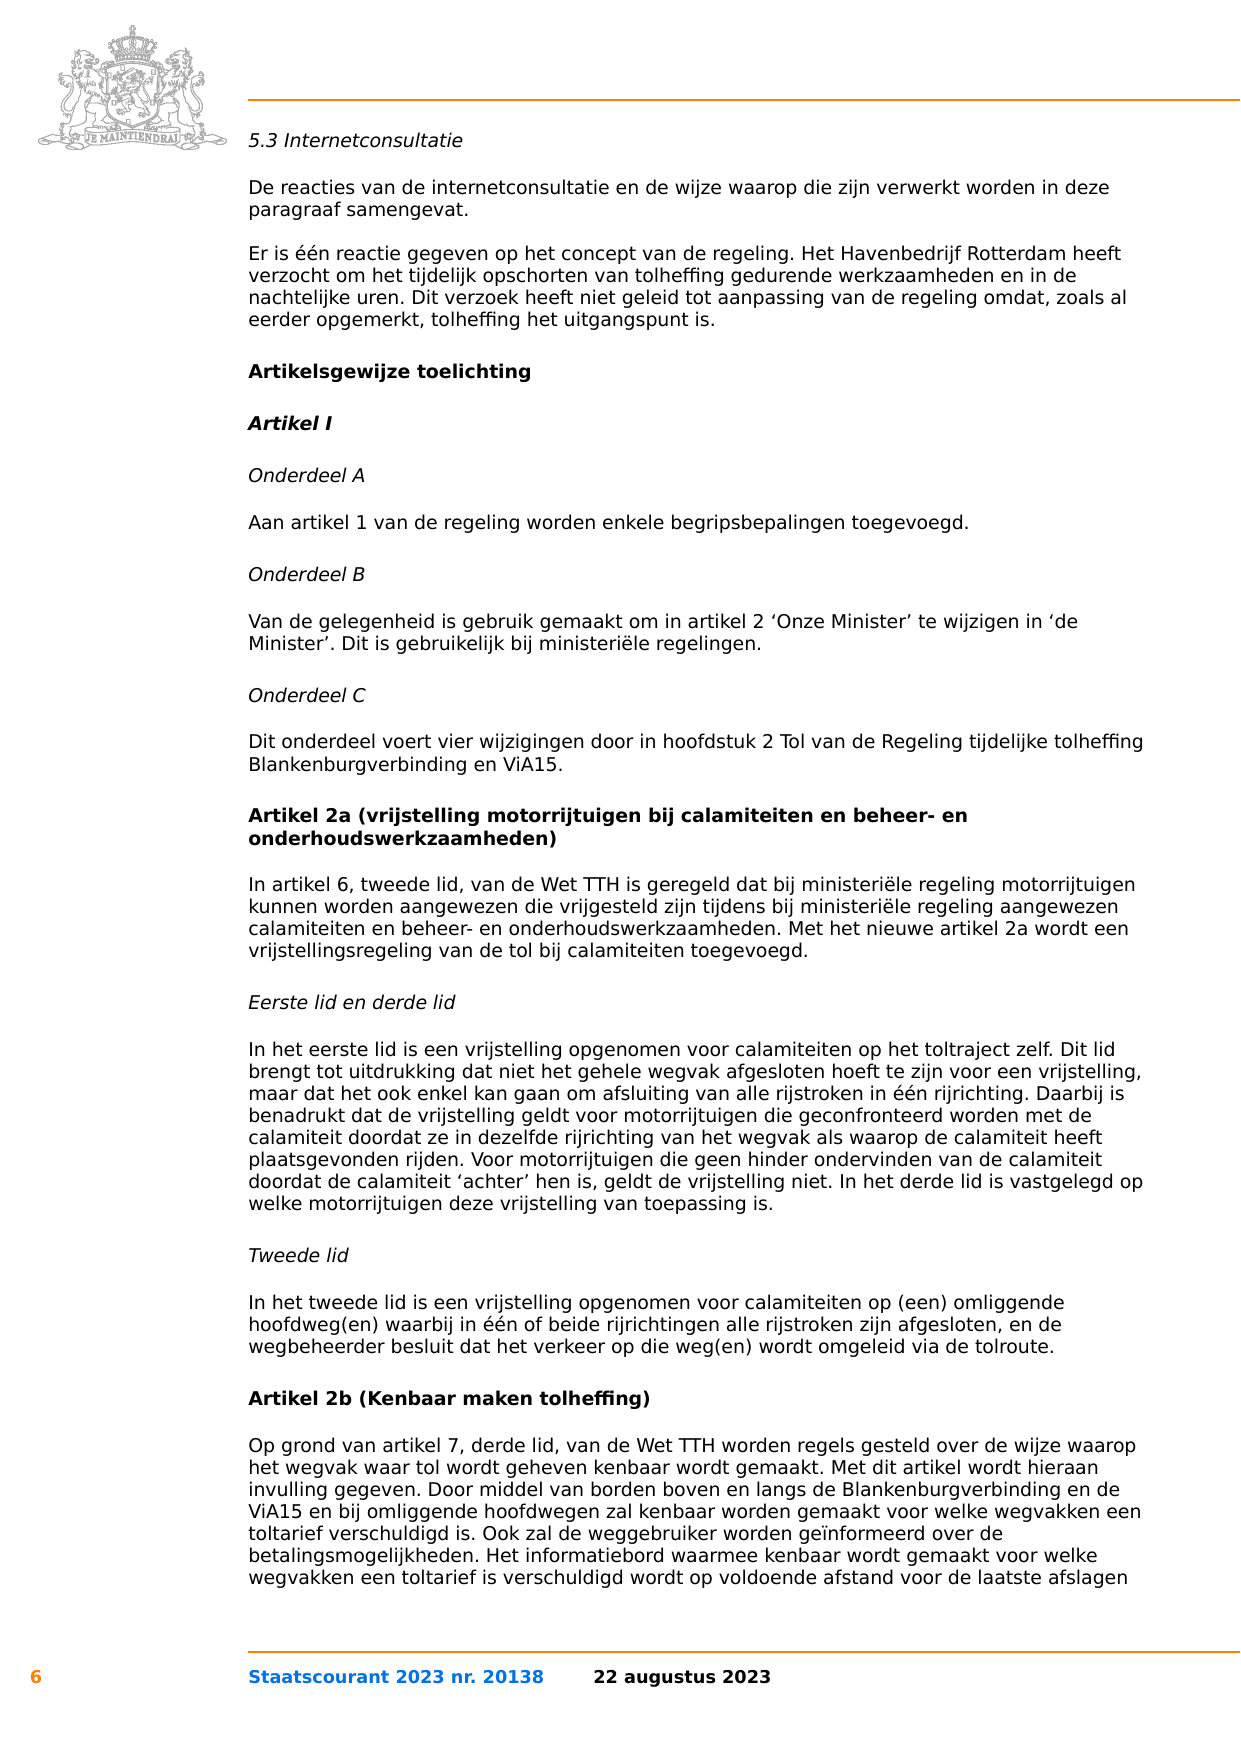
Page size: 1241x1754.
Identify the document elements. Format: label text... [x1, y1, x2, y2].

subtitle 5.3 Internetconsultatie [248, 130, 1163, 152]
picture [38, 25, 227, 150]
text Dit onderdeel voert vier wijzigingen door in hoofdstuk 2 Tol van de Regeling tijdelijke tolheffing Blankenburgverbinding en ViA15. [248, 731, 1163, 775]
text Van de gelegenheid is gebruik gemaakt om in artikel 2 ‘Onze Minister’ te wijzigen in ‘de Minister’. Dit is gebruikelijk bij ministeriële regelingen. [248, 611, 1163, 654]
subtitle Onderdeel A [248, 464, 1163, 487]
subtitle Onderdeel C [248, 684, 1163, 706]
text In artikel 6, tweede lid, van de Wet TTH is geregeld dat bij ministeriële regeling motorrijtuigen kunnen worden aangewezen die vrijgesteld zijn tijdens bij ministeriële regeling aangewezen calamiteiten en beheer- en onderhoudswerkzaamheden. Met het nieuwe artikel 2a wordt een vrijstellingsregeling van de tol bij calamiteiten toegevoegd. [248, 874, 1163, 962]
subtitle Tweede lid [248, 1245, 1163, 1267]
text In het eerste lid is een vrijstelling opgenomen voor calamiteiten op het toltraject zelf. Dit lid brengt tot uitdrukking dat niet het gehele wegvak afgesloten hoeft te zijn voor een vrijstelling, maar dat het ook enkel kan gaan om afsluiting van alle rijstroken in één rijrichting. Daarbij is benadrukt dat de vrijstelling geldt voor motorrijtuigen die geconfronteerd worden met de calamiteit doordat ze in dezelfde rijrichting van het wegvak als waarop de calamiteit heeft plaatsgevonden rijden. Voor motorrijtuigen die geen hinder ondervinden van de calamiteit doordat de calamiteit ‘achter’ hen is, geldt de vrijstelling niet. In het derde lid is vastgelegd op welke motorrijtuigen deze vrijstelling van toepassing is. [248, 1039, 1163, 1215]
subtitle Artikel 2b (Kenbaar maken tolheffing) [248, 1388, 1163, 1410]
subtitle Eerste lid en derde lid [248, 992, 1163, 1014]
text De reacties van de internetconsultatie en de wijze waarop die zijn verwerkt worden in deze paragraaf samengevat. [248, 177, 1163, 221]
text Op grond van artikel 7, derde lid, van de Wet TTH worden regels gesteld over de wijze waarop het wegvak waar tol wordt geheven kenbaar wordt gemaakt. Met dit artikel wordt hieraan invulling gegeven. Door middel van borden boven en langs de Blankenburgverbinding en de ViA15 en bij omliggende hoofdwegen zal kenbaar worden gemaakt voor welke wegvakken een toltarief verschuldigd is. Ook zal de weggebruiker worden geïnformeerd over de betalingsmogelijkheden. Het informatiebord waarmee kenbaar wordt gemaakt voor welke wegvakken een toltarief is verschuldigd wordt op voldoende afstand voor de laatste afslagen [248, 1435, 1163, 1589]
text Er is één reactie gegeven op het concept van de regeling. Het Havenbedrijf Rotterdam heeft verzocht om het tijdelijk opschorten van tolheffing gedurende werkzaamheden en in de nachtelijke uren. Dit verzoek heeft niet geleid tot aanpassing van de regeling omdat, zoals al eerder opgemerkt, tolheffing het uitgangspunt is. [248, 243, 1163, 331]
subtitle Onderdeel B [248, 563, 1163, 586]
text Aan artikel 1 van de regeling worden enkele begripsbepalingen toegevoegd. [248, 512, 1163, 533]
subtitle Artikel I [248, 413, 1163, 434]
text In het tweede lid is een vrijstelling opgenomen voor calamiteiten op (een) omliggende hoofdweg(en) waarbij in één of beide rijrichtingen alle rijstroken zijn afgesloten, en de wegbeheerder besluit dat het verkeer op die weg(en) wordt omgeleid via de tolroute. [248, 1292, 1163, 1358]
subtitle Artikel 2a (vrijstelling motorrijtuigen bij calamiteiten en beheer- en onderhoudswerkzaamheden) [248, 805, 1163, 849]
subtitle Artikelsgewijze toelichting [248, 361, 1163, 383]
